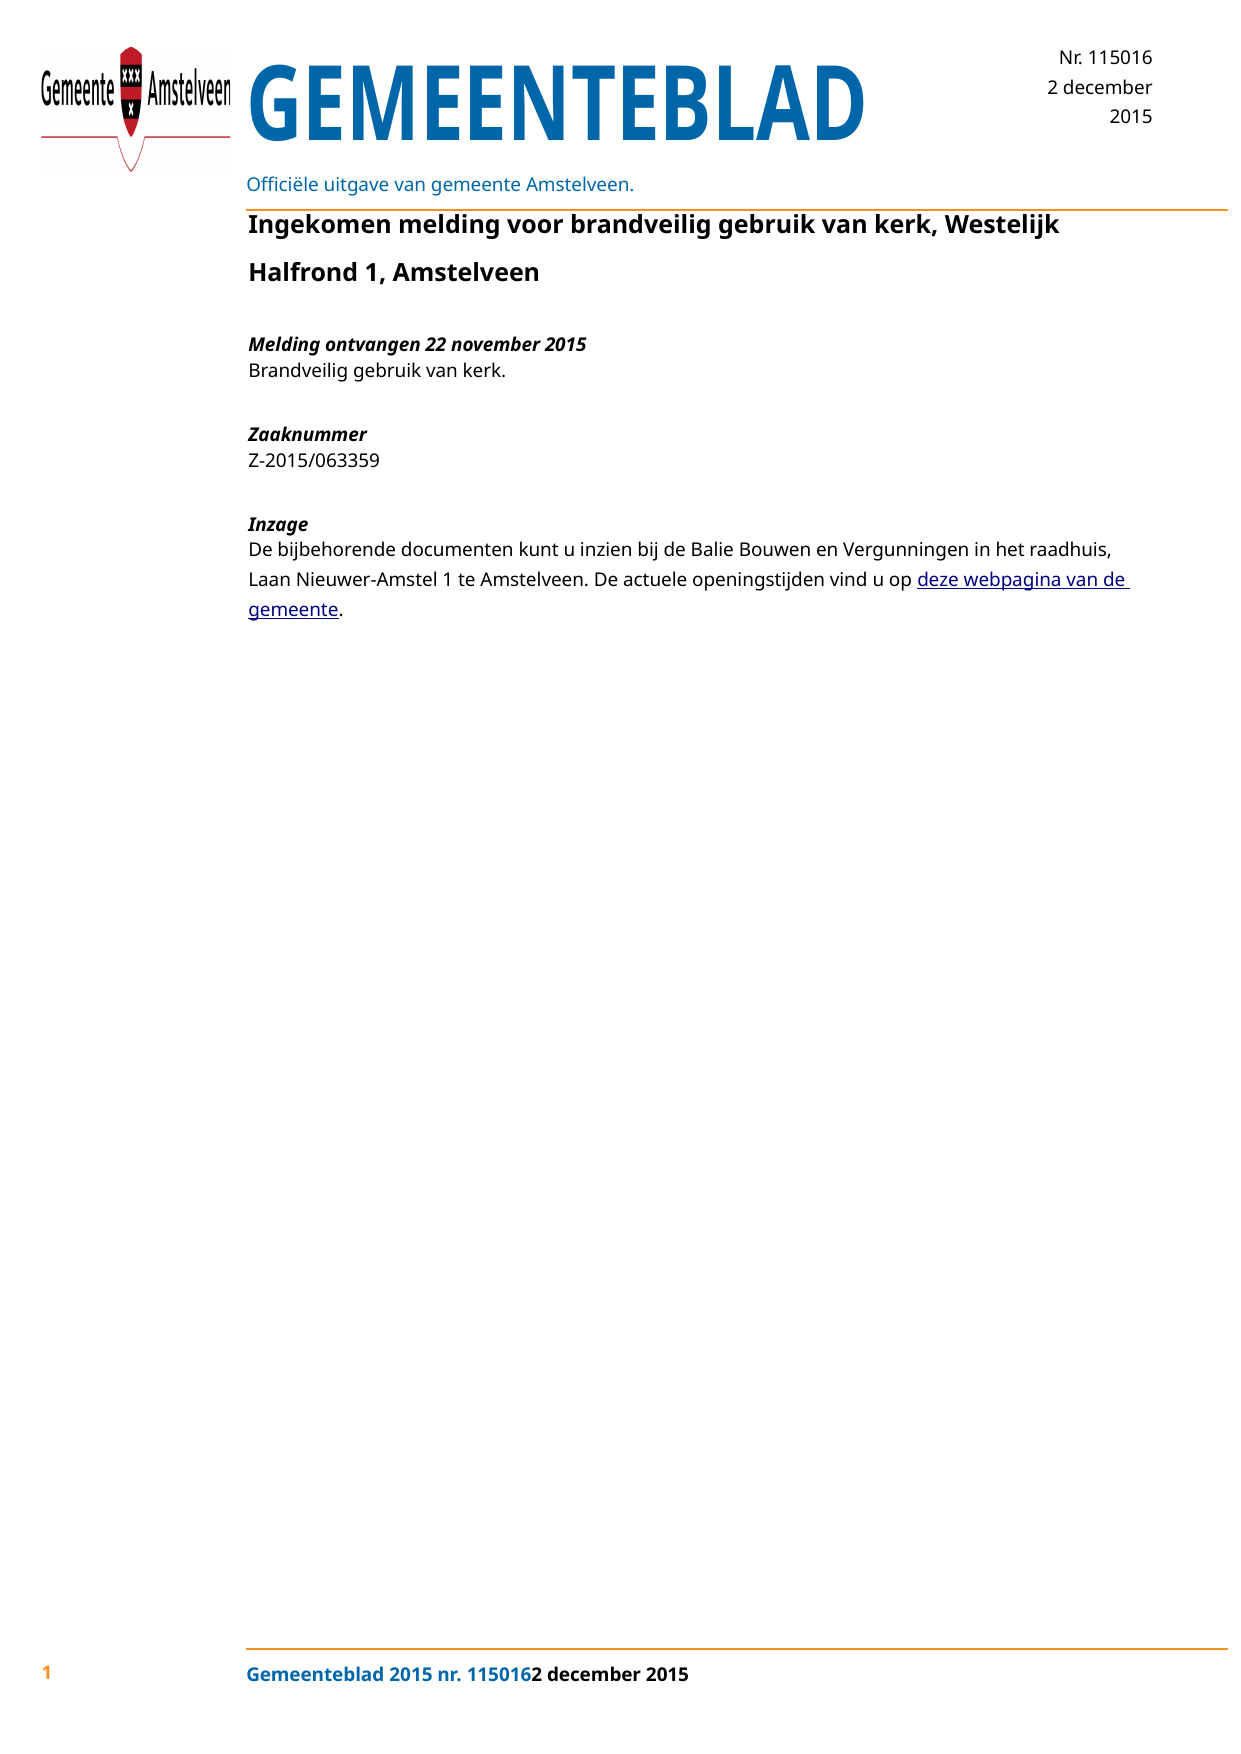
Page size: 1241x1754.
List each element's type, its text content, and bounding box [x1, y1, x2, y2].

text Ingekomen melding voor brandveilig gebruik van kerk, Westelijk Halfrond 1, Amstelveen [248, 211, 1152, 288]
text Z-2015/063359 [248, 447, 1152, 473]
text Melding ontvangen 22 november 2015 [248, 331, 1152, 357]
picture [41, 47, 231, 172]
text De bijbehorende documenten kunt u inzien bij de Balie Bouwen en Vergunningen in het raadhuis, Laan Nieuwer-Amstel 1 te Amstelveen. De actuele openingstijden vind u op deze webpagina van de gemeente. [248, 537, 1152, 621]
text Brandveilig gebruik van kerk. [248, 357, 1152, 383]
text Inzage [248, 511, 1152, 537]
text Zaaknummer [248, 421, 1152, 447]
